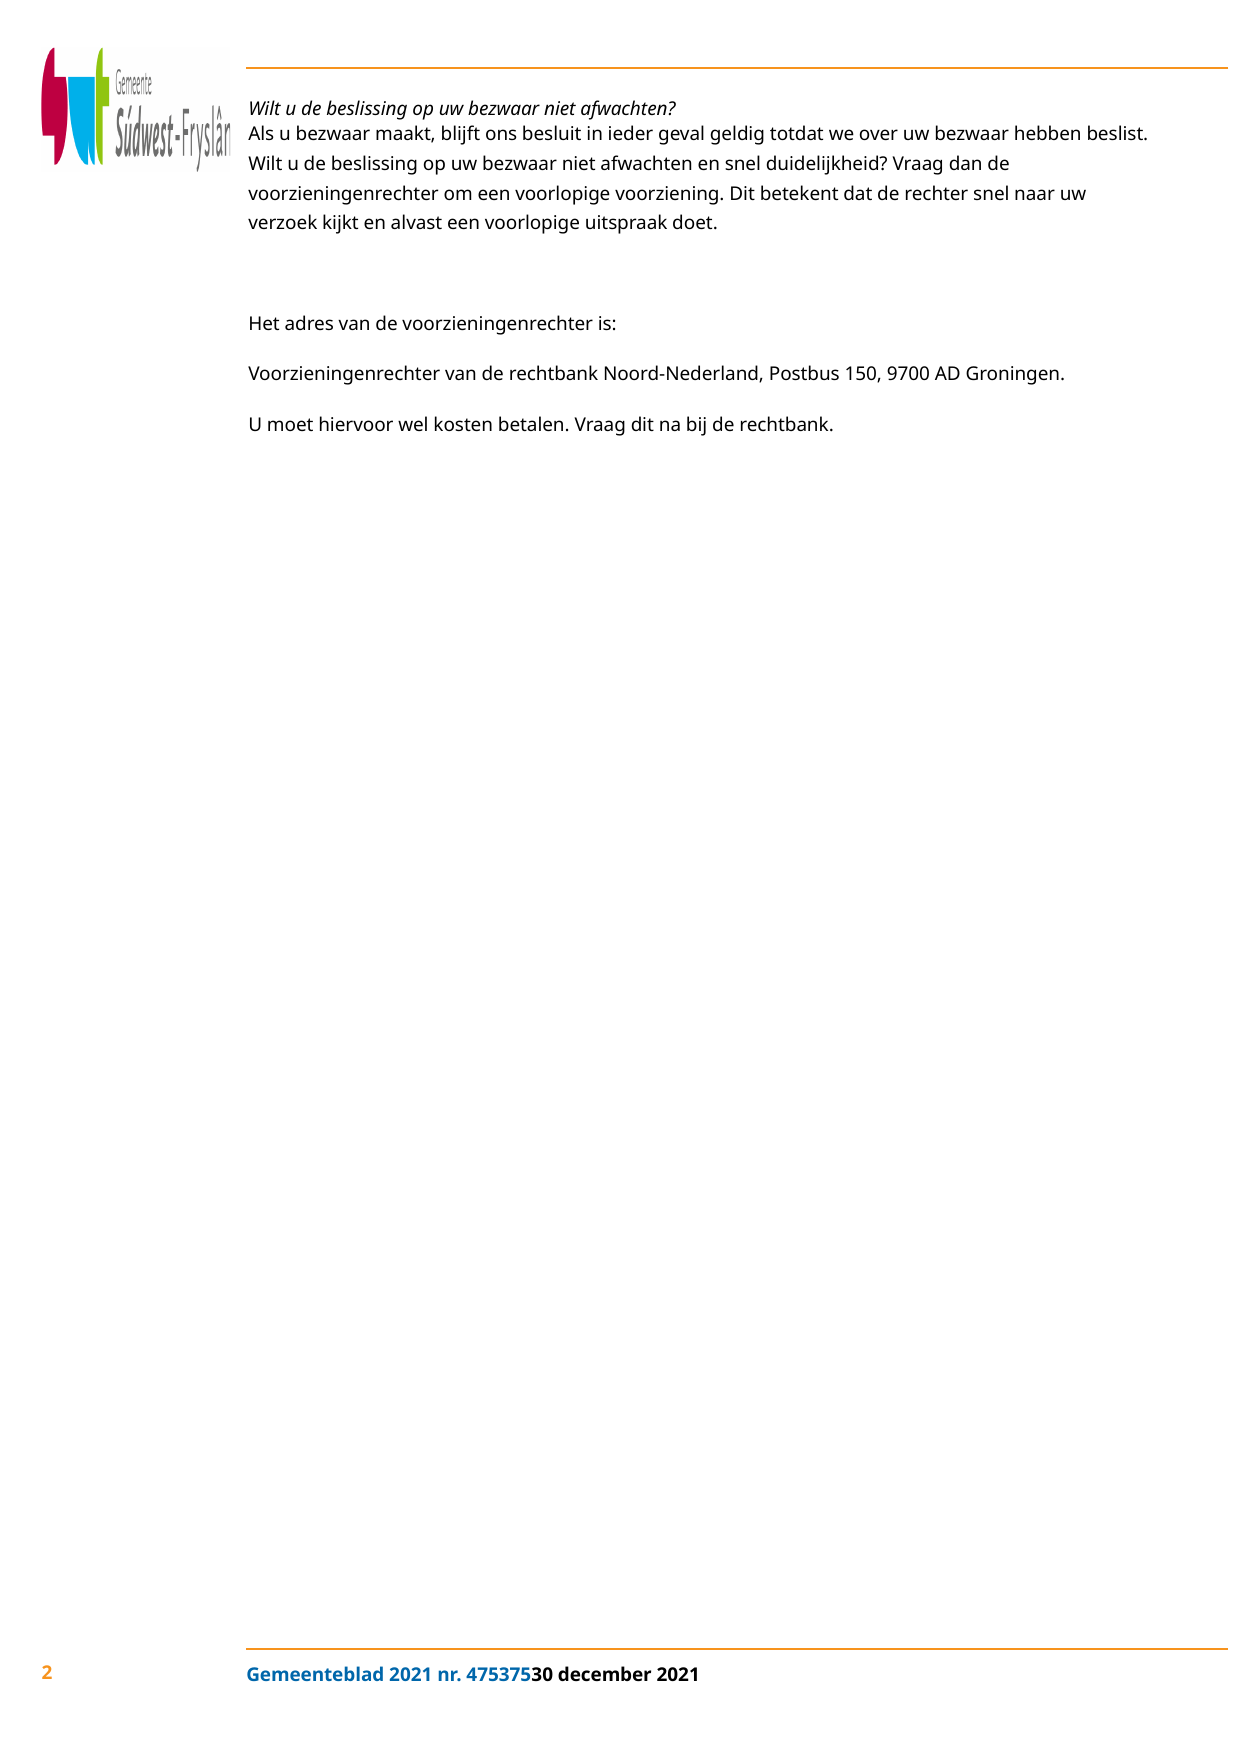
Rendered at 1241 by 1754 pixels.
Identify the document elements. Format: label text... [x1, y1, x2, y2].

text Als u bezwaar maakt, blijft ons besluit in ieder geval geldig totdat we over uw bezwaar hebben beslist. Wilt u de beslissing op uw bezwaar niet afwachten en snel duidelijkheid? Vraag dan de voorzieningenrechter om een voorlopige voorziening. Dit betekent dat de rechter snel naar uw verzoek kijkt en alvast een voorlopige uitspraak doet. [248, 121, 1152, 235]
text Wilt u de beslissing op uw bezwaar niet afwachten? [248, 95, 1152, 121]
text U moet hiervoor wel kosten betalen. Vraag dit na bij de rechtbank. [248, 411, 1152, 437]
text Voorzieningenrechter van de rechtbank Noord-Nederland, Postbus 150, 9700 AD Groningen. [248, 361, 1152, 386]
picture [41, 47, 231, 172]
text Het adres van de voorzieningenrechter is: [248, 310, 1152, 336]
